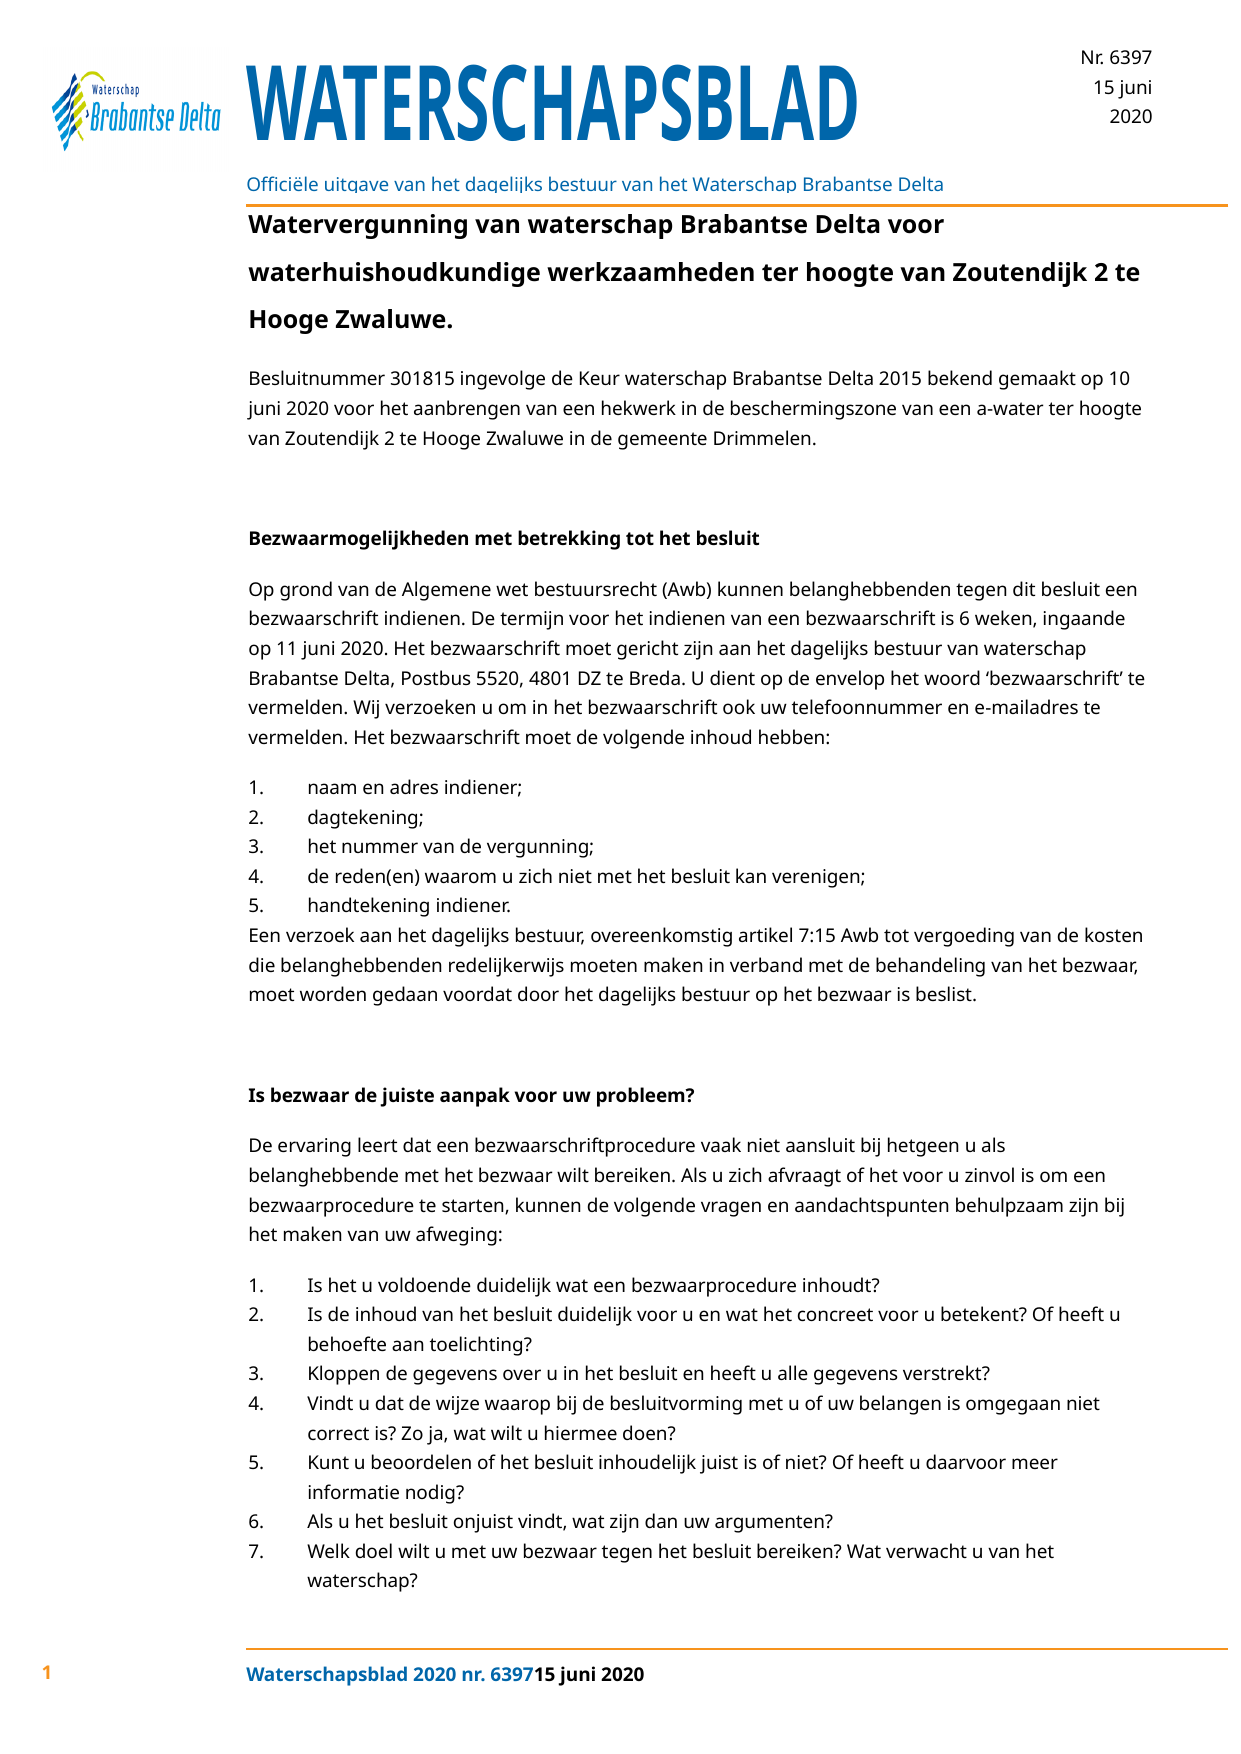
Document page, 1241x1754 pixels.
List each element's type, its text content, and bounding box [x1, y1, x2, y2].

list de reden(en) waarom u zich niet met het besluit kan verenigen; [248, 863, 1152, 889]
text Is bezwaar de juiste aanpak voor uw probleem? [248, 1082, 1152, 1108]
list het nummer van de vergunning; [248, 833, 1152, 859]
text Bezwaarmogelijkheden met betrekking tot het besluit [248, 526, 1152, 551]
text Watervergunning van waterschap Brabantse Delta voor waterhuishoudkundige werkzaamheden ter hoogte van Zoutendijk 2 te Hooge Zwaluwe. [248, 207, 1152, 336]
text Besluitnummer 301815 ingevolge de Keur waterschap Brabantse Delta 2015 bekend gemaakt op 10 juni 2020 voor het aanbrengen van een hekwerk in de beschermingszone van een a-water ter hoogte van Zoutendijk 2 te Hooge Zwaluwe in de gemeente Drimmelen. [248, 366, 1152, 450]
list naam en adres indiener; [248, 774, 1152, 800]
list Is het u voldoende duidelijk wat een bezwaarprocedure inhoudt? [248, 1272, 1152, 1297]
list Vindt u dat de wijze waarop bij de besluitvorming met u of uw belangen is omgegaan niet correct is? Zo ja, wat wilt u hiermee doen? [248, 1390, 1152, 1445]
text De ervaring leert dat een bezwaarschriftprocedure vaak niet aansluit bij hetgeen u als belanghebbende met het bezwaar wilt bereiken. Als u zich afvraagt of het voor u zinvol is om een bezwaarprocedure te starten, kunnen de volgende vragen en aandachtspunten behulpzaam zijn bij het maken van uw afweging: [248, 1133, 1152, 1247]
list Als u het besluit onjuist vindt, wat zijn dan uw argumenten? [248, 1508, 1152, 1534]
list Welk doel wilt u met uw bezwaar tegen het besluit bereiken? Wat verwacht u van het waterschap? [248, 1538, 1152, 1593]
picture [41, 47, 231, 172]
list Kloppen de gegevens over u in het besluit en heeft u alle gegevens verstrekt? [248, 1361, 1152, 1386]
list Kunt u beoordelen of het besluit inhoudelijk juist is of niet? Of heeft u daarvoor meer informatie nodig? [248, 1449, 1152, 1504]
text Een verzoek aan het dagelijks bestuur, overeenkomstig artikel 7:15 Awb tot vergoeding van de kosten die belanghebbenden redelijkerwijs moeten maken in verband met de behandeling van het bezwaar, moet worden gedaan voordat door het dagelijks bestuur op het bezwaar is beslist. [248, 922, 1152, 1007]
text Op grond van de Algemene wet bestuursrecht (Awb) kunnen belanghebbenden tegen dit besluit een bezwaarschrift indienen. De termijn voor het indienen van een bezwaarschrift is 6 weken, ingaande op 11 juni 2020. Het bezwaarschrift moet gericht zijn aan het dagelijks bestuur van waterschap Brabantse Delta, Postbus 5520, 4801 DZ te Breda. U dient op de envelop het woord ‘bezwaarschrift’ te vermelden. Wij verzoeken u om in het bezwaarschrift ook uw telefoonnummer en e‑mailadres te vermelden. Het bezwaarschrift moet de volgende inhoud hebben: [248, 576, 1152, 749]
list dagtekening; [248, 804, 1152, 829]
list Is de inhoud van het besluit duidelijk voor u en wat het concreet voor u betekent? Of heeft u behoefte aan toelichting? [248, 1301, 1152, 1357]
list handtekening indiener. [248, 893, 1152, 918]
